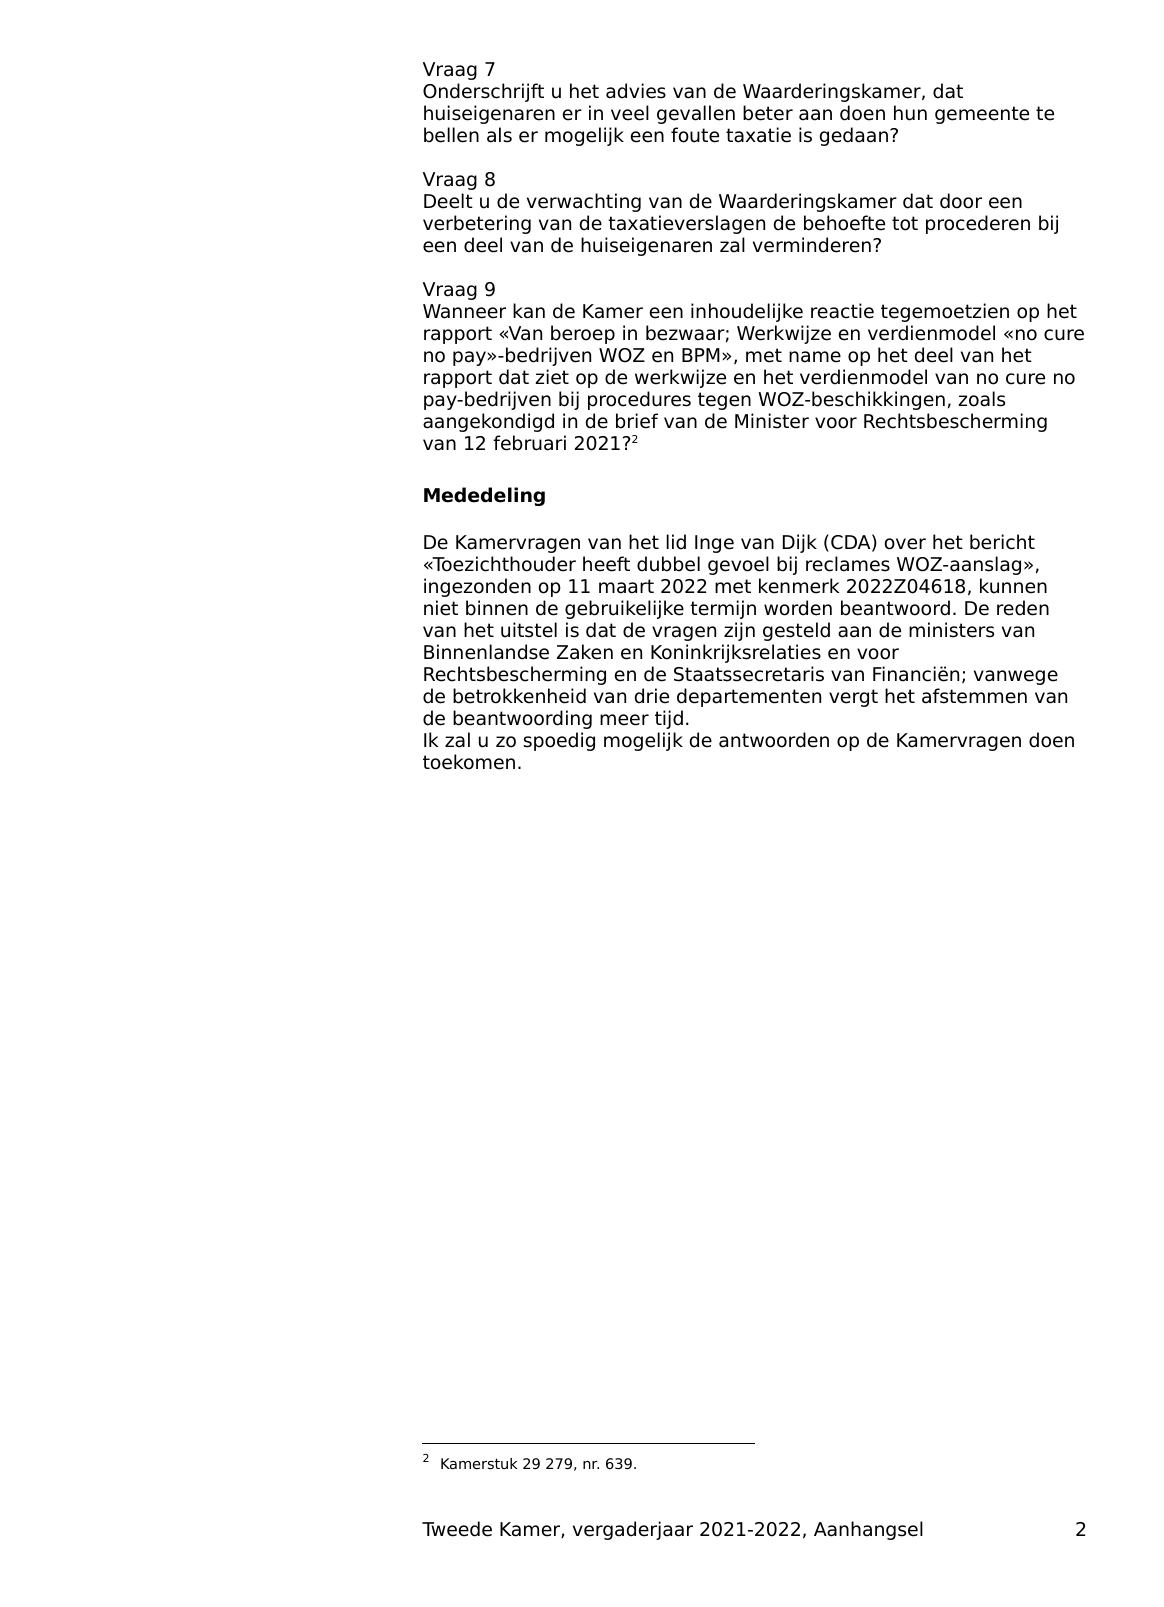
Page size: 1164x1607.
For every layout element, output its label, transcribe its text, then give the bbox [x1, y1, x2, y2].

text Onderschrijft u het advies van de Waarderingskamer, dat huiseigenaren er in veel gevallen beter aan doen hun gemeente te bellen als er mogelijk een foute taxatie is gedaan? [422, 81, 1087, 147]
text Deelt u de verwachting van de Waarderingskamer dat door een verbetering van de taxatieverslagen de behoefte tot procederen bij een deel van de huiseigenaren zal verminderen? [422, 191, 1087, 257]
text Ik zal u zo spoedig mogelijk de antwoorden op de Kamervragen doen toekomen. [422, 730, 1087, 774]
subtitle Mededeling [422, 485, 1087, 507]
text Vraag 8 [422, 169, 1087, 191]
text Vraag 9 [422, 279, 1087, 301]
text Kamerstuk 29 279, nr. 639. [422, 1452, 1087, 1474]
text Vraag 7 [422, 59, 1087, 81]
text Wanneer kan de Kamer een inhoudelijke reactie tegemoetzien op het rapport «Van beroep in bezwaar; Werkwijze en verdienmodel «no cure no pay»-bedrijven WOZ en BPM», met name op het deel van het rapport dat ziet op de werkwijze en het verdienmodel van no cure no pay-bedrijven bij procedures tegen WOZ-beschikkingen, zoals aangekondigd in de brief van de Minister voor Rechtsbescherming van 12 februari 2021? [422, 301, 1087, 455]
text De Kamervragen van het lid Inge van Dijk (CDA) over het bericht «Toezichthouder heeft dubbel gevoel bij reclames WOZ-aanslag», ingezonden op 11 maart 2022 met kenmerk 2022Z04618, kunnen niet binnen de gebruikelijke termijn worden beantwoord. De reden van het uitstel is dat de vragen zijn gesteld aan de ministers van Binnenlandse Zaken en Koninkrijksrelaties en voor Rechtsbescherming en de Staatssecretaris van Financiën; vanwege de betrokkenheid van drie departementen vergt het afstemmen van de beantwoording meer tijd. [422, 532, 1087, 730]
